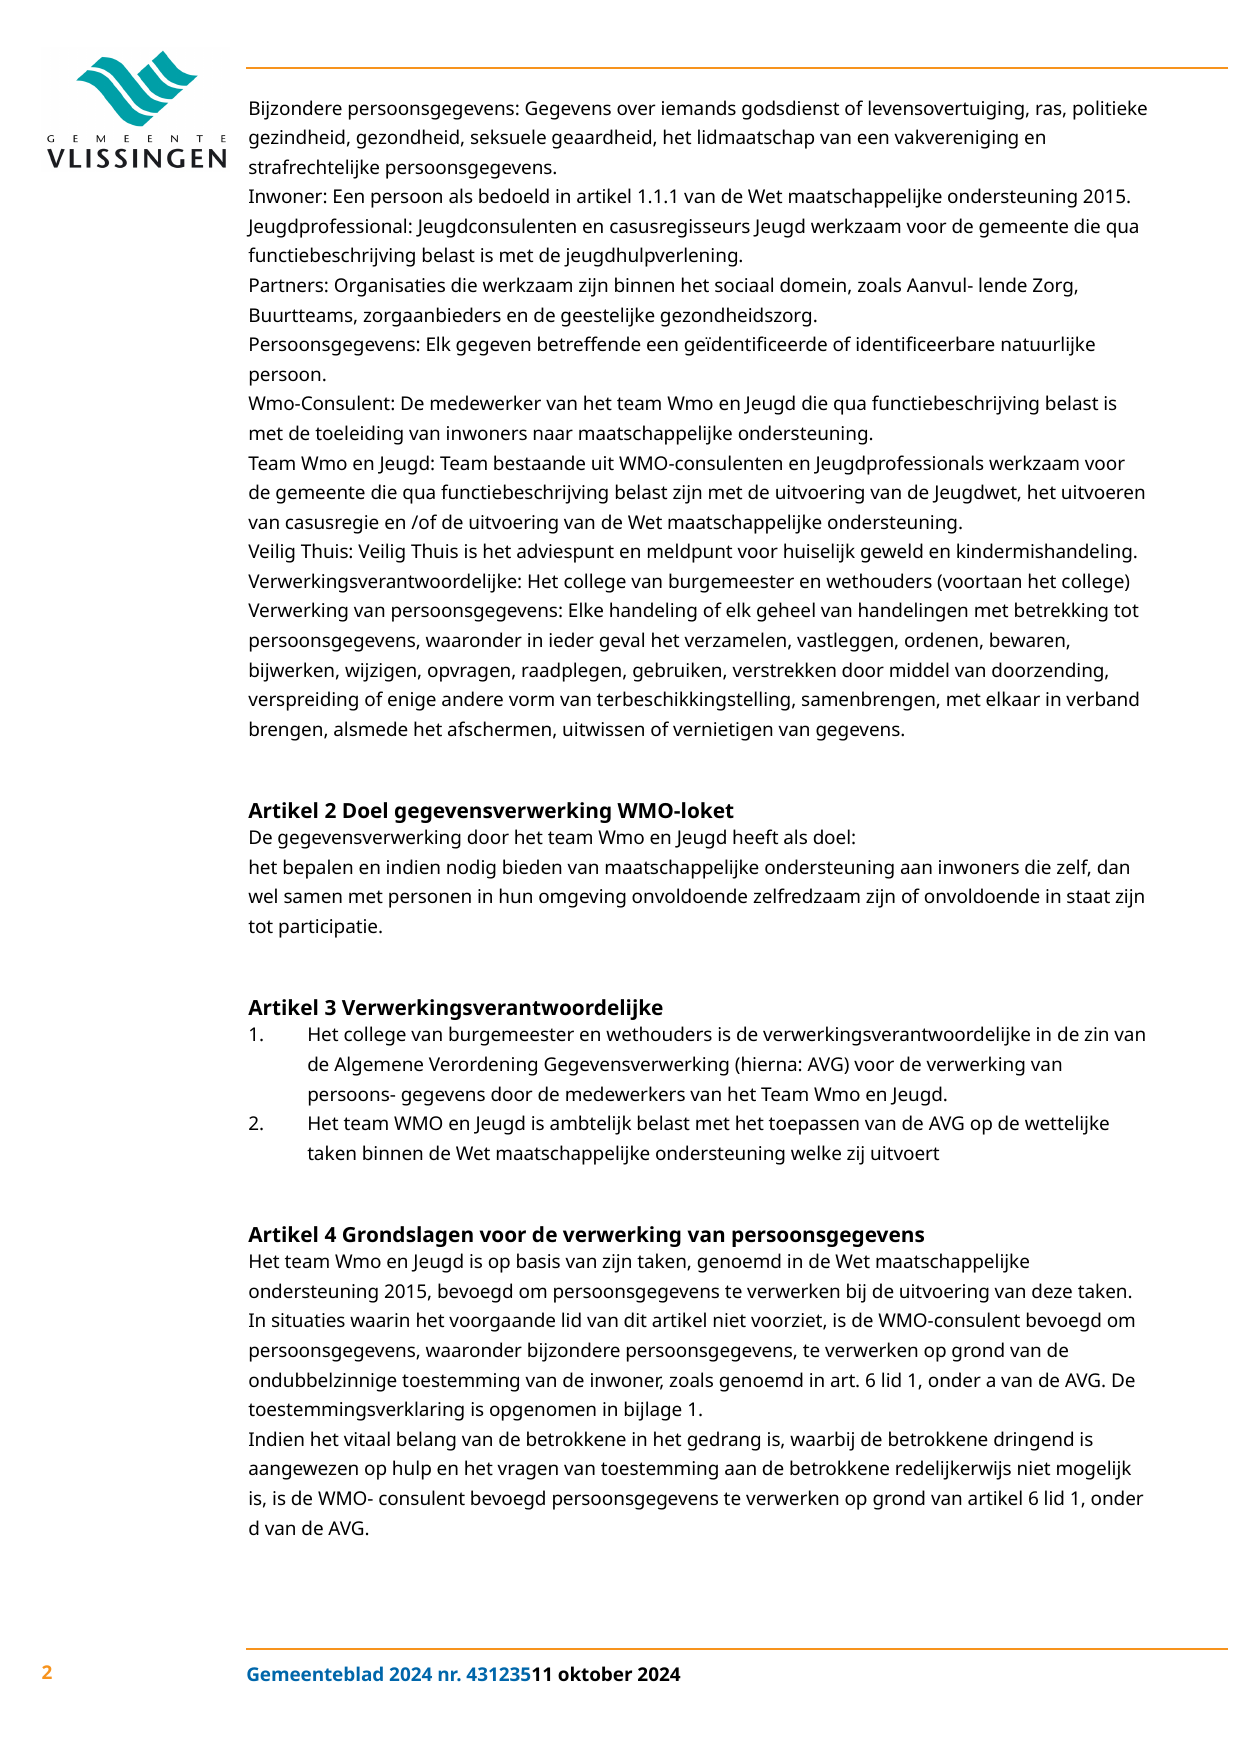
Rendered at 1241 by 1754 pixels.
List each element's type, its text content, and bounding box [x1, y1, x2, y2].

text Wmo-Consulent: De medewerker van het team Wmo en Jeugd die qua functiebeschrijving belast is met de toeleiding van inwoners naar maatschappelijke ondersteuning. [248, 391, 1152, 446]
text Inwoner: Een persoon als bedoeld in artikel 1.1.1 van de Wet maatschappelijke ondersteuning 2015. [248, 183, 1152, 209]
list Het college van burgemeester en wethouders is de verwerkingsverantwoordelijke in de zin van de Algemene Verordening Gegevensverwerking (hierna: AVG) voor de verwerking van persoons- gegevens door de medewerkers van het Team Wmo en Jeugd. [248, 1022, 1152, 1107]
text In situaties waarin het voorgaande lid van dit artikel niet voorziet, is de WMO-consulent bevoegd om persoonsgegevens, waaronder bijzondere persoonsgegevens, te verwerken op grond van de ondubbelzinnige toestemming van de inwoner, zoals genoemd in art. 6 lid 1, onder a van de AVG. De toestemmingsverklaring is opgenomen in bijlage 1. [248, 1308, 1152, 1422]
text Verwerkingsverantwoordelijke: Het college van burgemeester en wethouders (voortaan het college) [248, 568, 1152, 594]
text Het team Wmo en Jeugd is op basis van zijn taken, genoemd in de Wet maatschappelijke ondersteuning 2015, bevoegd om persoonsgegevens te verwerken bij de uitvoering van deze taken. [248, 1248, 1152, 1304]
text het bepalen en indien nodig bieden van maatschappelijke ondersteuning aan inwoners die zelf, dan wel samen met personen in hun omgeving onvoldoende zelfredzaam zijn of onvoldoende in staat zijn tot participatie. [248, 854, 1152, 939]
text Veilig Thuis: Veilig Thuis is het adviespunt en meldpunt voor huiselijk geweld en kindermishandeling. [248, 538, 1152, 564]
text Persoonsgegevens: Elk gegeven betreﬀende een geïdentiﬁceerde of identiﬁceerbare natuurlijke persoon. [248, 331, 1152, 387]
text Artikel 4 Grondslagen voor de verwerking van persoonsgegevens [248, 1220, 1152, 1248]
picture [41, 47, 231, 172]
text Jeugdprofessional: Jeugdconsulenten en casusregisseurs Jeugd werkzaam voor de gemeente die qua functiebeschrijving belast is met de jeugdhulpverlening. [248, 213, 1152, 268]
text Team Wmo en Jeugd: Team bestaande uit WMO-consulenten en Jeugdprofessionals werkzaam voor de gemeente die qua functiebeschrijving belast zijn met de uitvoering van de Jeugdwet, het uitvoeren van casusregie en /of de uitvoering van de Wet maatschappelijke ondersteuning. [248, 450, 1152, 535]
text Artikel 2 Doel gegevensverwerking WMO-loket [248, 796, 1152, 824]
text Indien het vitaal belang van de betrokkene in het gedrang is, waarbij de betrokkene dringend is aangewezen op hulp en het vragen van toestemming aan de betrokkene redelijkerwijs niet mogelijk is, is de WMO- consulent bevoegd persoonsgegevens te verwerken op grond van artikel 6 lid 1, onder d van de AVG. [248, 1426, 1152, 1540]
text De gegevensverwerking door het team Wmo en Jeugd heeft als doel: [248, 824, 1152, 850]
text Bijzondere persoonsgegevens: Gegevens over iemands godsdienst of levensovertuiging, ras, politieke gezindheid, gezondheid, seksuele geaardheid, het lidmaatschap van een vakvereniging en strafrechtelijke persoonsgegevens. [248, 95, 1152, 180]
text Partners: Organisaties die werkzaam zijn binnen het sociaal domein, zoals Aanvul- lende Zorg, Buurtteams, zorgaanbieders en de geestelijke gezondheidszorg. [248, 272, 1152, 328]
text Artikel 3 Verwerkingsverantwoordelijke [248, 993, 1152, 1022]
text Verwerking van persoonsgegevens: Elke handeling of elk geheel van handelingen met betrekking tot persoonsgegevens, waaronder in ieder geval het verzamelen, vastleggen, ordenen, bewaren, bijwerken, wijzigen, opvragen, raadplegen, gebruiken, verstrekken door middel van doorzending, verspreiding of enige andere vorm van terbeschikkingstelling, samenbrengen, met elkaar in verband brengen, alsmede het afschermen, uitwissen of vernietigen van gegevens. [248, 598, 1152, 742]
list Het team WMO en Jeugd is ambtelijk belast met het toepassen van de AVG op de wettelijke taken binnen de Wet maatschappelijke ondersteuning welke zij uitvoert [248, 1110, 1152, 1166]
